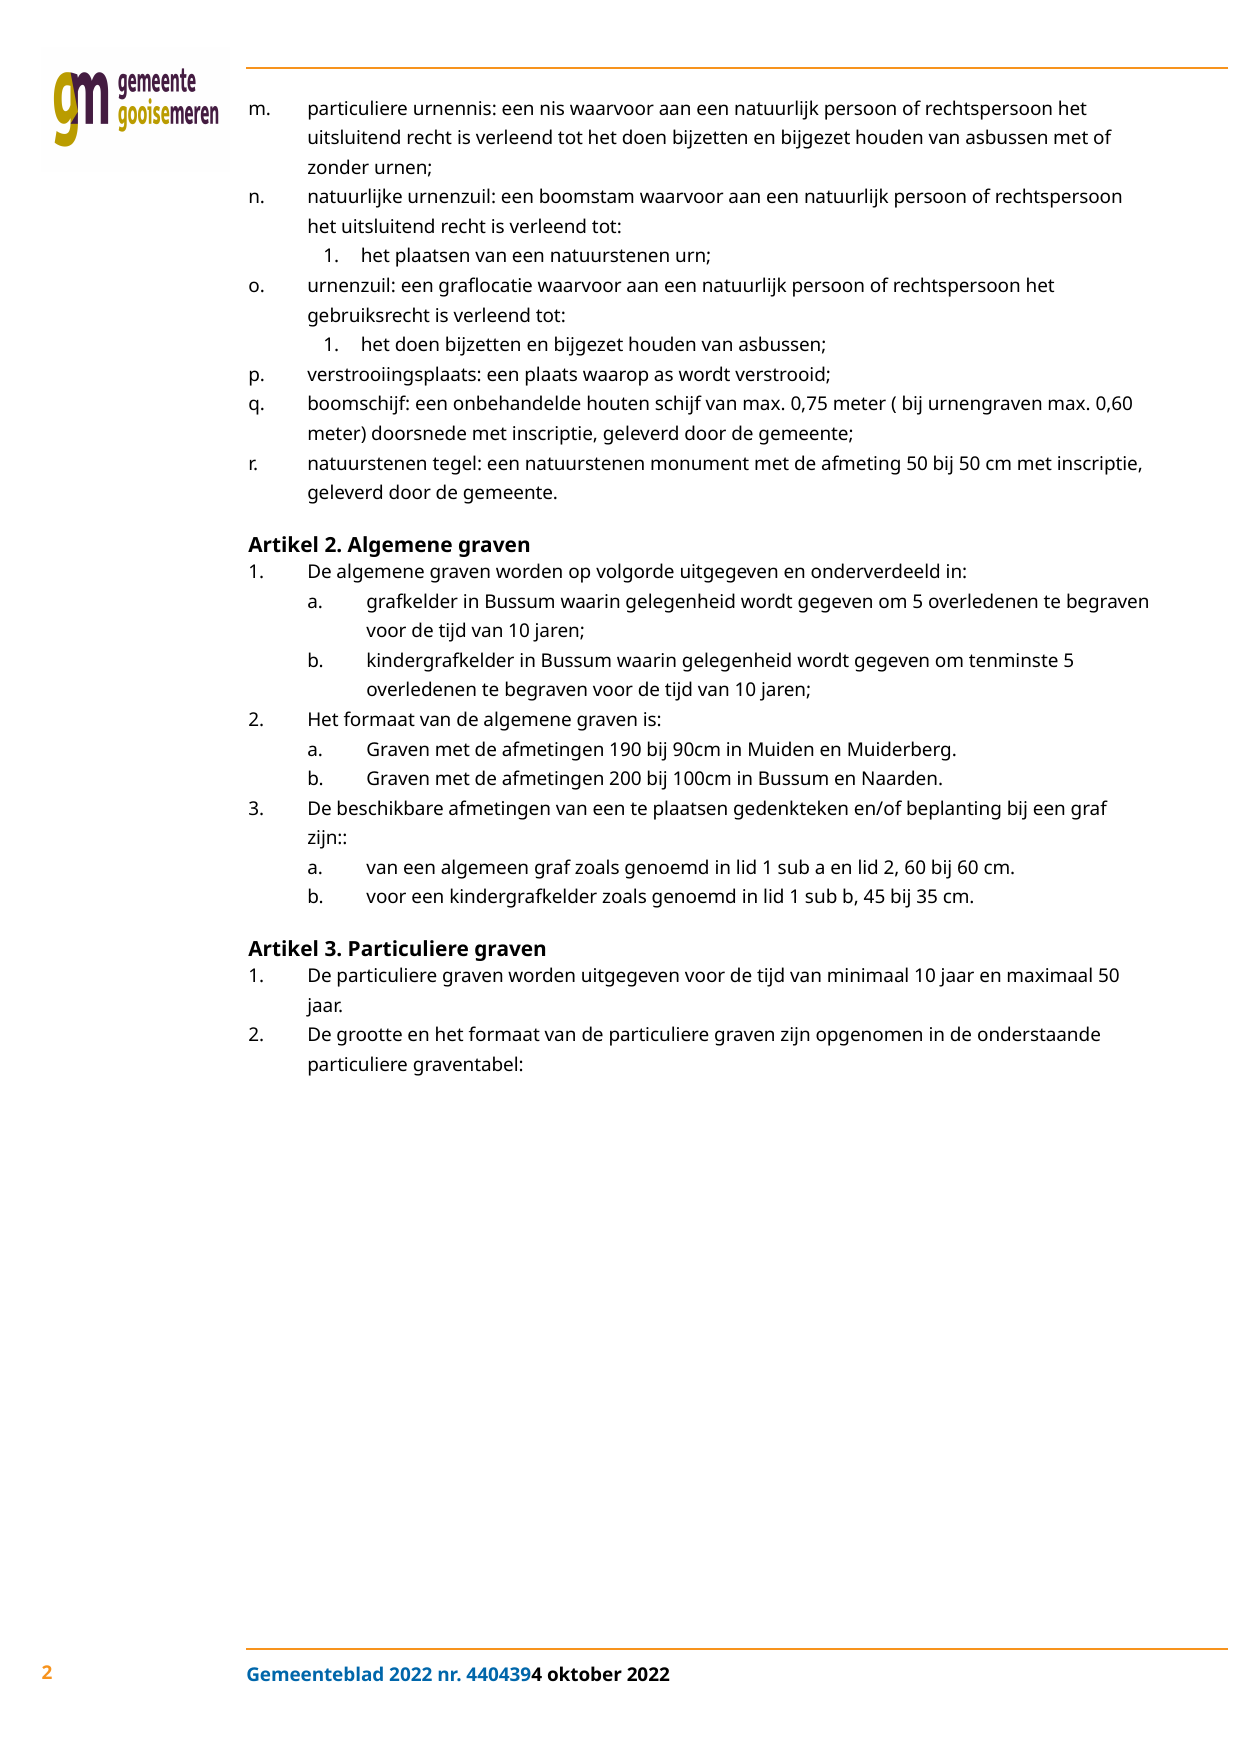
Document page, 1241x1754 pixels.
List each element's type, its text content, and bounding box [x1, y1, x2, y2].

list De beschikbare afmetingen van een te plaatsen gedenkteken en/of beplanting bij een graf zijn:: [248, 795, 1152, 850]
list Graven met de afmetingen 190 bij 90cm in Muiden en Muiderberg. [307, 736, 1152, 761]
list kindergrafkelder in Bussum waarin gelegenheid wordt gegeven om tenminste 5 overledenen te begraven voor de tijd van 10 jaren; [307, 647, 1152, 702]
list natuurstenen tegel: een natuurstenen monument met de afmeting 50 bij 50 cm met inscriptie, geleverd door de gemeente. [248, 450, 1152, 505]
list verstrooiingsplaats: een plaats waarop as wordt verstrooid; [248, 361, 1152, 387]
text Artikel 3. Particuliere graven [248, 934, 1152, 962]
text Artikel 2. Algemene graven [248, 530, 1152, 558]
list voor een kindergrafkelder zoals genoemd in lid 1 sub b, 45 bij 35 cm. [307, 884, 1152, 909]
list De particuliere graven worden uitgegeven voor de tijd van minimaal 10 jaar en maximaal 50 jaar. [248, 962, 1152, 1018]
picture [41, 47, 231, 172]
list boomschijf: een onbehandelde houten schijf van max. 0,75 meter ( bij urnengraven max. 0,60 meter) doorsnede met inscriptie, geleverd door de gemeente; [248, 391, 1152, 446]
list urnenzuil: een graflocatie waarvoor aan een natuurlijk persoon of rechtspersoon het gebruiksrecht is verleend tot: [248, 272, 1152, 328]
list Graven met de afmetingen 200 bij 100cm in Bussum en Naarden. [307, 765, 1152, 791]
list het plaatsen van een natuurstenen urn; [323, 243, 1152, 268]
list particuliere urnennis: een nis waarvoor aan een natuurlijk persoon of rechtspersoon het uitsluitend recht is verleend tot het doen bijzetten en bijgezet houden van asbussen met of zonder urnen; [248, 95, 1152, 180]
list het doen bijzetten en bijgezet houden van asbussen; [323, 331, 1152, 357]
list natuurlijke urnenzuil: een boomstam waarvoor aan een natuurlijk persoon of rechtspersoon het uitsluitend recht is verleend tot: [248, 183, 1152, 239]
list Het formaat van de algemene graven is: [248, 706, 1152, 732]
list De algemene graven worden op volgorde uitgegeven en onderverdeeld in: [248, 558, 1152, 584]
list van een algemeen graf zoals genoemd in lid 1 sub a en lid 2, 60 bij 60 cm. [307, 854, 1152, 880]
list De grootte en het formaat van de particuliere graven zijn opgenomen in de onderstaande particuliere graventabel: [248, 1022, 1152, 1077]
list grafkelder in Bussum waarin gelegenheid wordt gegeven om 5 overledenen te begraven voor de tijd van 10 jaren; [307, 588, 1152, 643]
